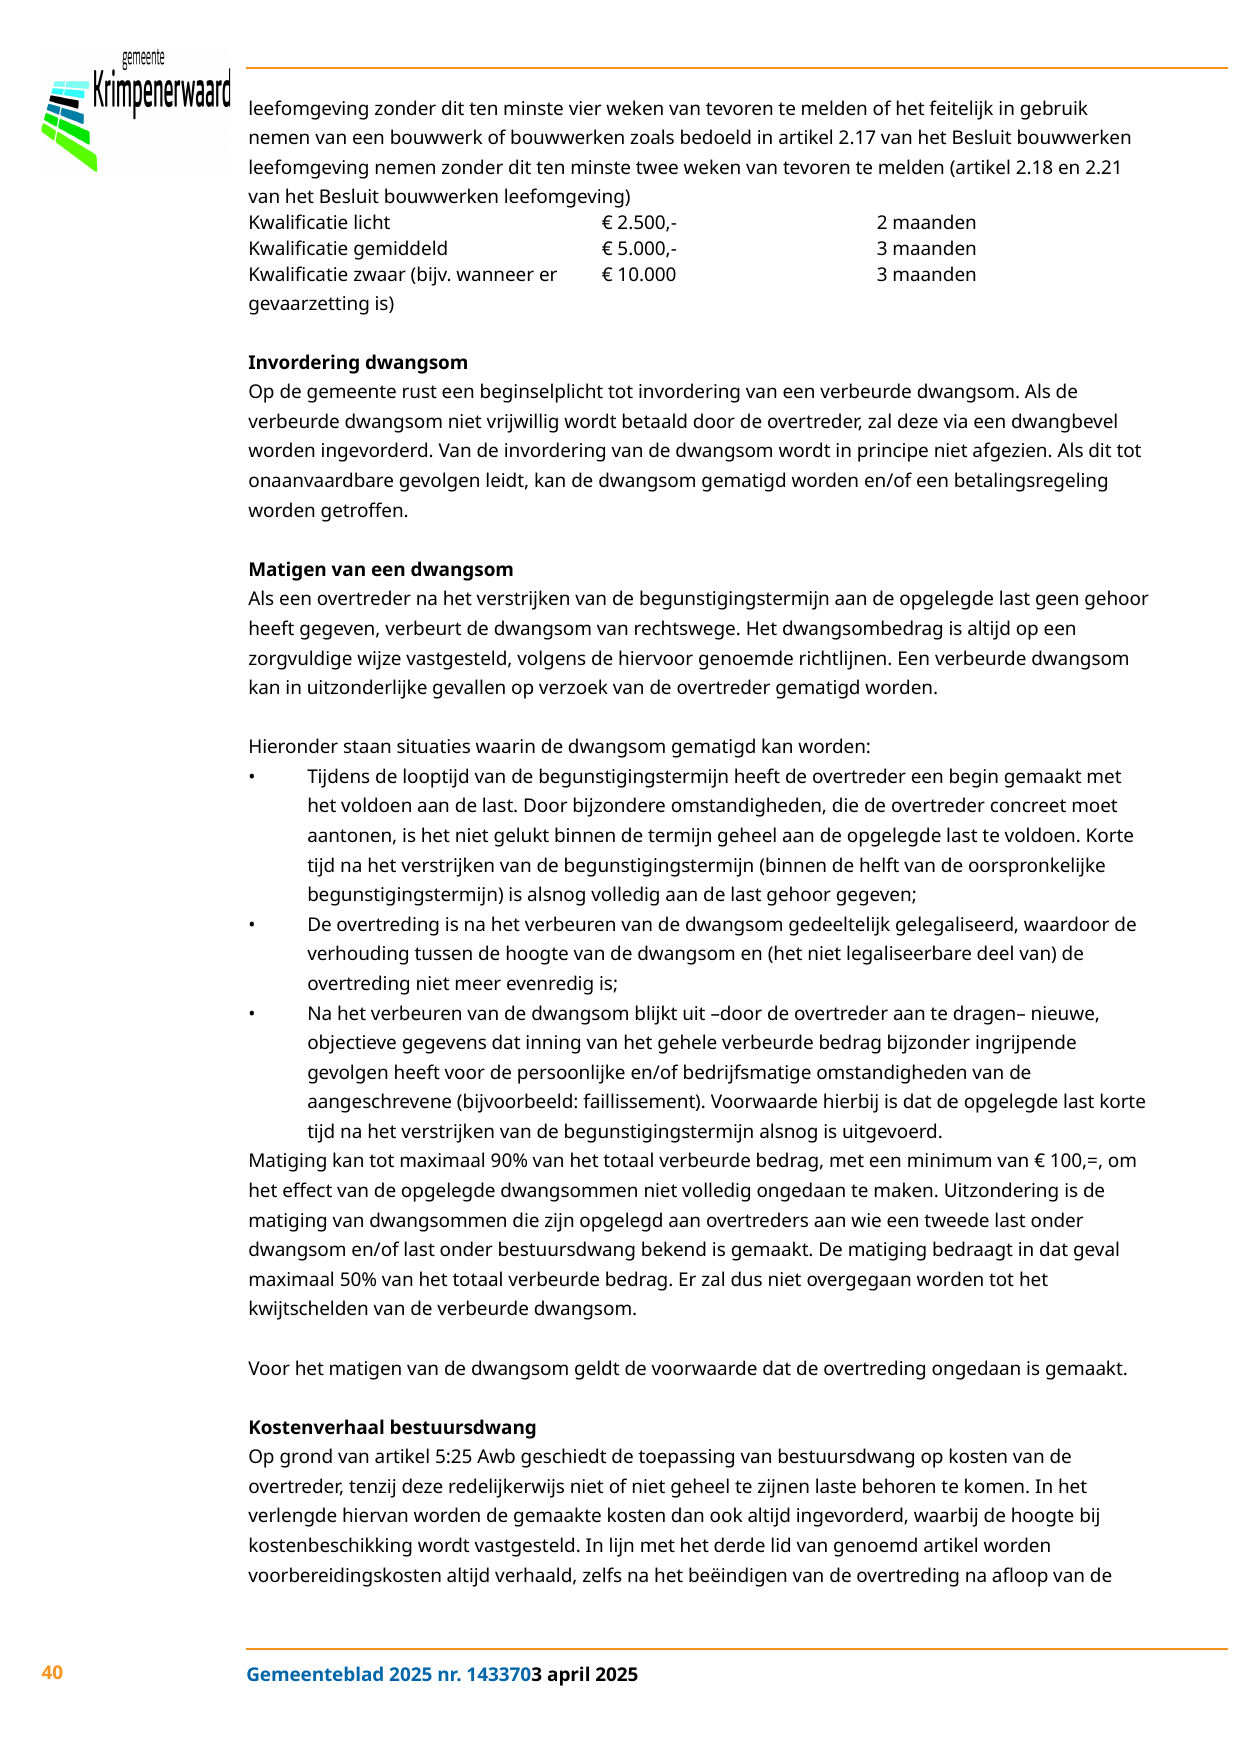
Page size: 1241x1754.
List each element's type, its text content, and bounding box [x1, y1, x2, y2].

text Kostenverhaal bestuursdwang [248, 1414, 1152, 1439]
text Matiging kan tot maximaal 90% van het totaal verbeurde bedrag, met een minimum van € 100,=, om het effect van de opgelegde dwangsommen niet volledig ongedaan te maken. Uitzondering is de matiging van dwangsommen die zijn opgelegd aan overtreders aan wie een tweede last onder dwangsom en/of last onder bestuursdwang bekend is gemaakt. De matiging bedraagt in dat geval maximaal 50% van het totaal verbeurde bedrag. Er zal dus niet overgegaan worden tot het kwijtschelden van de verbeurde dwangsom. [248, 1148, 1152, 1321]
table_cell € 10.000 [602, 261, 877, 316]
picture [41, 47, 231, 172]
list Tijdens de looptijd van de begunstigingstermijn heeft de overtreder een begin gemaakt met het voldoen aan de last. Door bijzondere omstandigheden, die de overtreder concreet moet aantonen, is het niet gelukt binnen de termijn geheel aan de opgelegde last te voldoen. Korte tijd na het verstrijken van de begunstigingstermijn (binnen de helft van de oorspronkelijke begunstigingstermijn) is alsnog volledig aan de last gehoor gegeven; [248, 763, 1152, 907]
table_cell € 5.000,- [602, 235, 877, 261]
table_cell 2 maanden [877, 209, 1152, 235]
table_cell 3 maanden [877, 235, 1152, 261]
text Op grond van artikel 5:25 Awb geschiedt de toepassing van bestuursdwang op kosten van de overtreder, tenzij deze redelijkerwijs niet of niet geheel te zijnen laste behoren te komen. In het verlengde hiervan worden de gemaakte kosten dan ook altijd ingevorderd, waarbij de hoogte bij kostenbeschikking wordt vastgesteld. In lijn met het derde lid van genoemd artikel worden voorbereidingskosten altijd verhaald, zelfs na het beëindigen van de overtreding na afloop van de [248, 1443, 1152, 1587]
table_cell leefomgeving zonder dit ten minste vier weken van tevoren te melden of het feitelijk in gebruik nemen van een bouwwerk of bouwwerken zoals bedoeld in artikel 2.17 van het Besluit bouwwerken leefomgeving nemen zonder dit ten minste twee weken van tevoren te melden (artikel 2.18 en 2.21 van het Besluit bouwwerken leefomgeving) [248, 95, 1152, 209]
text Voor het matigen van de dwangsom geldt de voorwaarde dat de overtreding ongedaan is gemaakt. [248, 1355, 1152, 1380]
text Hieronder staan situaties waarin de dwangsom gematigd kan worden: [248, 733, 1152, 759]
text Invordering dwangsom [248, 349, 1152, 374]
table_cell Kwalificatie licht [248, 209, 602, 235]
table_cell 3 maanden [877, 261, 1152, 316]
list Na het verbeuren van de dwangsom blijkt uit –door de overtreder aan te dragen– nieuwe, objectieve gegevens dat inning van het gehele verbeurde bedrag bijzonder ingrijpende gevolgen heeft voor de persoonlijke en/of bedrijfsmatige omstandigheden van de aangeschrevene (bijvoorbeeld: faillissement). Voorwaarde hierbij is dat de opgelegde last korte tijd na het verstrijken van de begunstigingstermijn alsnog is uitgevoerd. [248, 1000, 1152, 1144]
text Op de gemeente rust een beginselplicht tot invordering van een verbeurde dwangsom. Als de verbeurde dwangsom niet vrijwillig wordt betaald door de overtreder, zal deze via een dwangbevel worden ingevorderd. Van de invordering van de dwangsom wordt in principe niet afgezien. Als dit tot onaanvaardbare gevolgen leidt, kan de dwangsom gematigd worden en/of een betalingsregeling worden getroffen. [248, 378, 1152, 522]
list De overtreding is na het verbeuren van de dwangsom gedeeltelijk gelegaliseerd, waardoor de verhouding tussen de hoogte van de dwangsom en (het niet legaliseerbare deel van) de overtreding niet meer evenredig is; [248, 911, 1152, 996]
text Matigen van een dwangsom [248, 556, 1152, 582]
text Als een overtreder na het verstrijken van de begunstigingstermijn aan de opgelegde last geen gehoor heeft gegeven, verbeurt de dwangsom van rechtswege. Het dwangsombedrag is altijd op een zorgvuldige wijze vastgesteld, volgens de hiervoor genoemde richtlijnen. Een verbeurde dwangsom kan in uitzonderlijke gevallen op verzoek van de overtreder gematigd worden. [248, 586, 1152, 700]
table_cell € 2.500,- [602, 209, 877, 235]
table_cell Kwalificatie gemiddeld [248, 235, 602, 261]
table_cell Kwalificatie zwaar (bijv. wanneer er gevaarzetting is) [248, 261, 602, 316]
